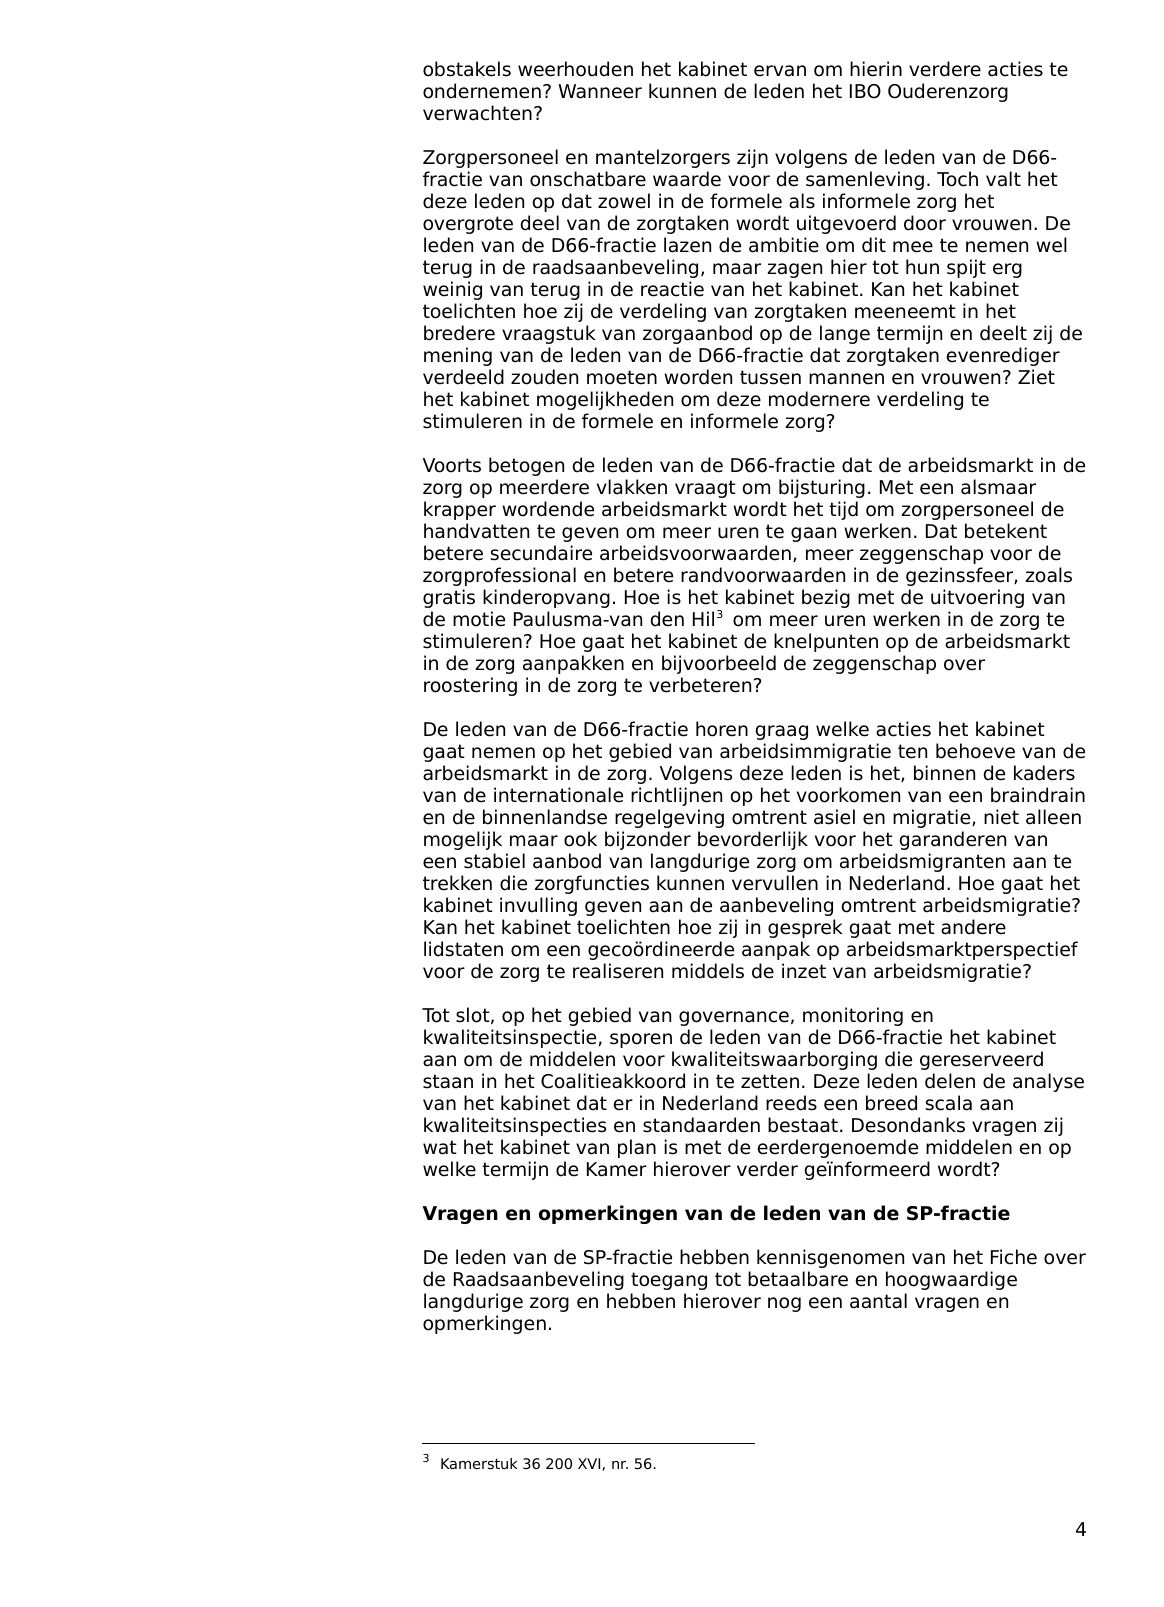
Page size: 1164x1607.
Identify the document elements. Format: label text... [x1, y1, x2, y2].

text De leden van de D66-fractie horen graag welke acties het kabinet gaat nemen op het gebied van arbeidsimmigratie ten behoeve van de arbeidsmarkt in de zorg. Volgens deze leden is het, binnen de kaders van de internationale richtlijnen op het voorkomen van een braindrain en de binnenlandse regelgeving omtrent asiel en migratie, niet alleen mogelijk maar ook bijzonder bevorderlijk voor het garanderen van een stabiel aanbod van langdurige zorg om arbeidsmigranten aan te trekken die zorgfuncties kunnen vervullen in Nederland. Hoe gaat het kabinet invulling geven aan de aanbeveling omtrent arbeidsmigratie? Kan het kabinet toelichten hoe zij in gesprek gaat met andere lidstaten om een gecoördineerde aanpak op arbeidsmarktperspectief voor de zorg te realiseren middels de inzet van arbeidsmigratie? [422, 719, 1087, 983]
text Zorgpersoneel en mantelzorgers zijn volgens de leden van de D66-fractie van onschatbare waarde voor de samenleving. Toch valt het deze leden op dat zowel in de formele als informele zorg het overgrote deel van de zorgtaken wordt uitgevoerd door vrouwen. De leden van de D66-fractie lazen de ambitie om dit mee te nemen wel terug in de raadsaanbeveling, maar zagen hier tot hun spijt erg weinig van terug in de reactie van het kabinet. Kan het kabinet toelichten hoe zij de verdeling van zorgtaken meeneemt in het bredere vraagstuk van zorgaanbod op de lange termijn en deelt zij de mening van de leden van de D66-fractie dat zorgtaken evenrediger verdeeld zouden moeten worden tussen mannen en vrouwen? Ziet het kabinet mogelijkheden om deze modernere verdeling te stimuleren in de formele en informele zorg? [422, 147, 1087, 433]
text Voorts betogen de leden van de D66-fractie dat de arbeidsmarkt in de zorg op meerdere vlakken vraagt om bijsturing. Met een alsmaar krapper wordende arbeidsmarkt wordt het tijd om zorgpersoneel de handvatten te geven om meer uren te gaan werken. Dat betekent betere secundaire arbeidsvoorwaarden, meer zeggenschap voor de zorgprofessional en betere randvoorwaarden in de gezinssfeer, zoals gratis kinderopvang. Hoe is het kabinet bezig met de uitvoering van de motie Paulusma-van den Hil om meer uren werken in de zorg te stimuleren? Hoe gaat het kabinet de knelpunten op de arbeidsmarkt in de zorg aanpakken en bijvoorbeeld de zeggenschap over roostering in de zorg te verbeteren? [422, 455, 1087, 697]
text De leden van de SP-fractie hebben kennisgenomen van het Fiche over de Raadsaanbeveling toegang tot betaalbare en hoogwaardige langdurige zorg en hebben hierover nog een aantal vragen en opmerkingen. [422, 1247, 1087, 1335]
subtitle Vragen en opmerkingen van de leden van de SP-fractie [422, 1203, 1087, 1225]
text Kamerstuk 36 200 XVI, nr. 56. [422, 1452, 1087, 1474]
text Tot slot, op het gebied van governance, monitoring en kwaliteitsinspectie, sporen de leden van de D66-fractie het kabinet aan om de middelen voor kwaliteitswaarborging die gereserveerd staan in het Coalitieakkoord in te zetten. Deze leden delen de analyse van het kabinet dat er in Nederland reeds een breed scala aan kwaliteitsinspecties en standaarden bestaat. Desondanks vragen zij wat het kabinet van plan is met de eerdergenoemde middelen en op welke termijn de Kamer hierover verder geïnformeerd wordt? [422, 1005, 1087, 1181]
text obstakels weerhouden het kabinet ervan om hierin verdere acties te ondernemen? Wanneer kunnen de leden het IBO Ouderenzorg verwachten? [422, 59, 1087, 125]
